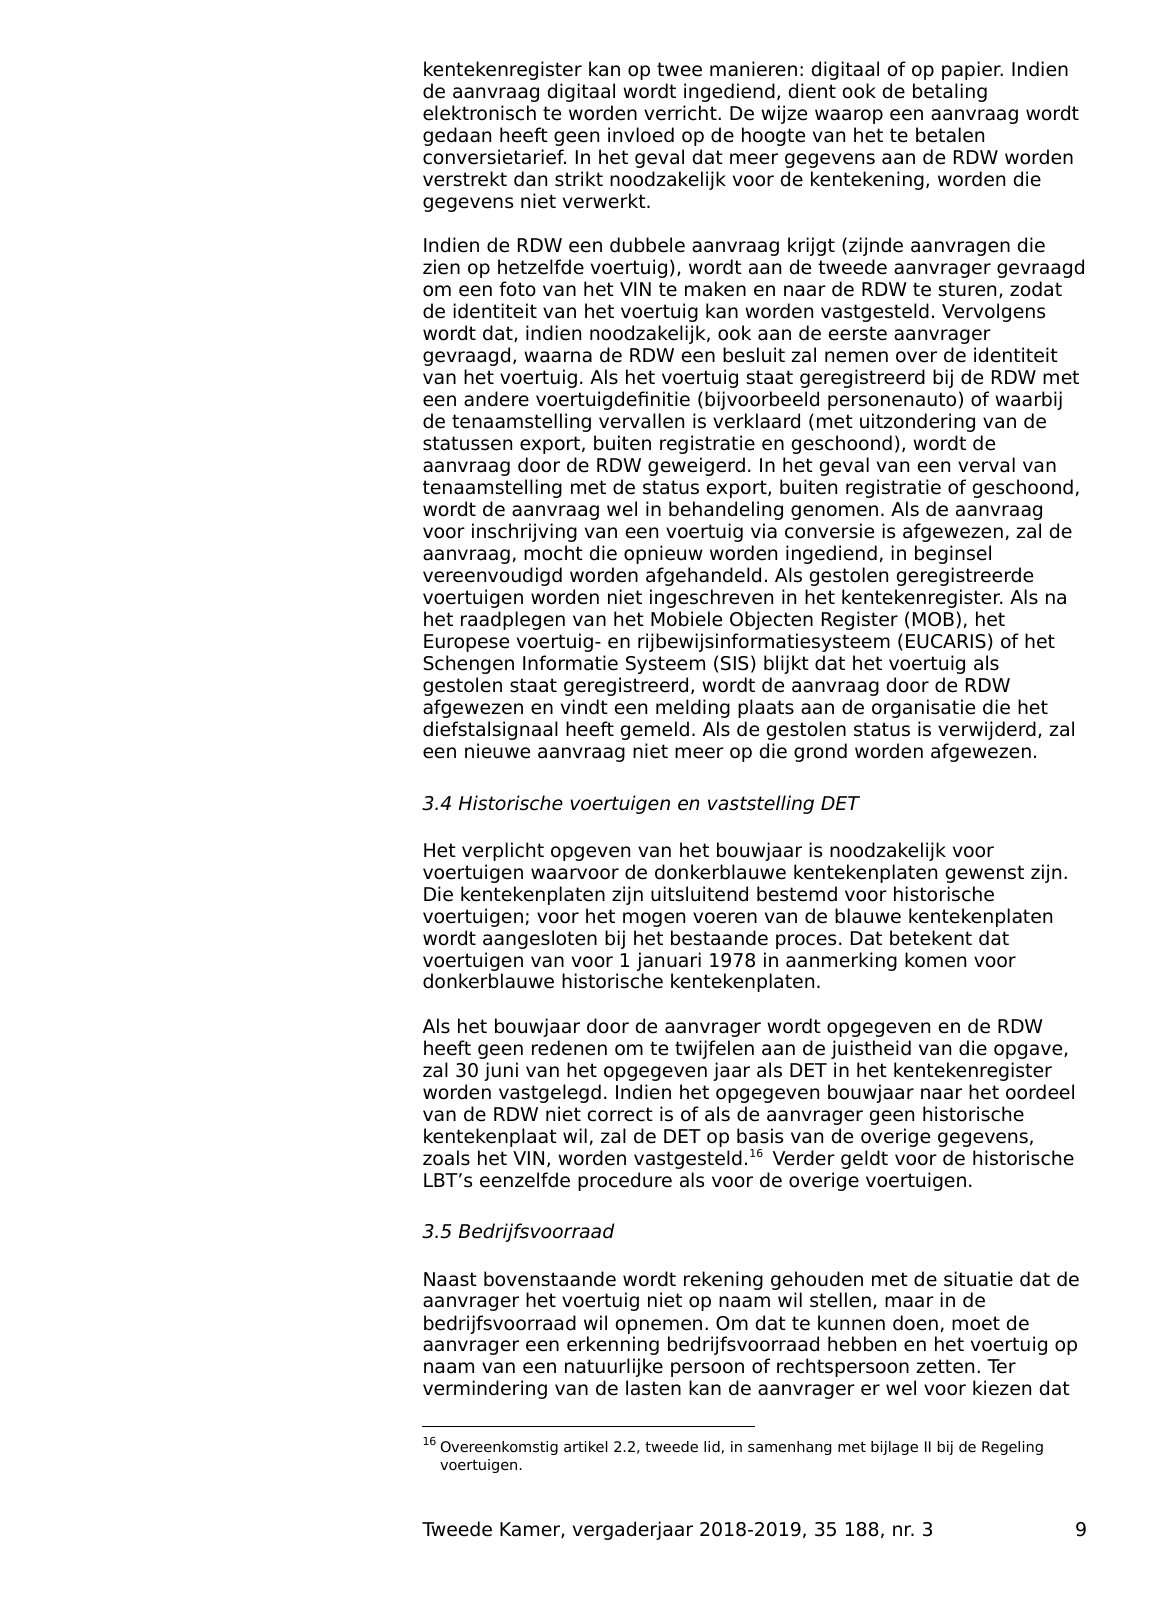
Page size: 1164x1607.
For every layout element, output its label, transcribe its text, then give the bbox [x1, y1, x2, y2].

subtitle 3.4 Historische voertuigen en vaststelling DET [422, 793, 1087, 814]
text Indien de RDW een dubbele aanvraag krijgt (zijnde aanvragen die zien op hetzelfde voertuig), wordt aan de tweede aanvrager gevraagd om een foto van het VIN te maken en naar de RDW te sturen, zodat de identiteit van het voertuig kan worden vastgesteld. Vervolgens wordt dat, indien noodzakelijk, ook aan de eerste aanvrager gevraagd, waarna de RDW een besluit zal nemen over de identiteit van het voertuig. Als het voertuig staat geregistreerd bij de RDW met een andere voertuigdefinitie (bijvoorbeeld personenauto) of waarbij de tenaamstelling vervallen is verklaard (met uitzondering van de statussen export, buiten registratie en geschoond), wordt de aanvraag door de RDW geweigerd. In het geval van een verval van tenaamstelling met de status export, buiten registratie of geschoond, wordt de aanvraag wel in behandeling genomen. Als de aanvraag voor inschrijving van een voertuig via conversie is afgewezen, zal de aanvraag, mocht die opnieuw worden ingediend, in beginsel vereenvoudigd worden afgehandeld. Als gestolen geregistreerde voertuigen worden niet ingeschreven in het kentekenregister. Als na het raadplegen van het Mobiele Objecten Register (MOB), het Europese voertuig- en rijbewijsinformatiesysteem (EUCARIS) of het Schengen Informatie Systeem (SIS) blijkt dat het voertuig als gestolen staat geregistreerd, wordt de aanvraag door de RDW afgewezen en vindt een melding plaats aan de organisatie die het diefstalsignaal heeft gemeld. Als de gestolen status is verwijderd, zal een nieuwe aanvraag niet meer op die grond worden afgewezen. [422, 235, 1087, 763]
text kentekenregister kan op twee manieren: digitaal of op papier. Indien de aanvraag digitaal wordt ingediend, dient ook de betaling elektronisch te worden verricht. De wijze waarop een aanvraag wordt gedaan heeft geen invloed op de hoogte van het te betalen conversietarief. In het geval dat meer gegevens aan de RDW worden verstrekt dan strikt noodzakelijk voor de kentekening, worden die gegevens niet verwerkt. [422, 59, 1087, 213]
text Als het bouwjaar door de aanvrager wordt opgegeven en de RDW heeft geen redenen om te twijfelen aan de juistheid van die opgave, zal 30 juni van het opgegeven jaar als DET in het kentekenregister worden vastgelegd. Indien het opgegeven bouwjaar naar het oordeel van de RDW niet correct is of als de aanvrager geen historische kentekenplaat wil, zal de DET op basis van de overige gegevens, zoals het VIN, worden vastgesteld. Verder geldt voor de historische LBT’s eenzelfde procedure als voor de overige voertuigen. [422, 1016, 1087, 1191]
subtitle 3.5 Bedrijfsvoorraad [422, 1221, 1087, 1243]
text Overeenkomstig artikel 2.2, tweede lid, in samenhang met bijlage II bij de Regeling voertuigen. [422, 1435, 1087, 1474]
text Het verplicht opgeven van het bouwjaar is noodzakelijk voor voertuigen waarvoor de donkerblauwe kentekenplaten gewenst zijn. Die kentekenplaten zijn uitsluitend bestemd voor historische voertuigen; voor het mogen voeren van de blauwe kentekenplaten wordt aangesloten bij het bestaande proces. Dat betekent dat voertuigen van voor 1 januari 1978 in aanmerking komen voor donkerblauwe historische kentekenplaten. [422, 839, 1087, 993]
text Naast bovenstaande wordt rekening gehouden met de situatie dat de aanvrager het voertuig niet op naam wil stellen, maar in de bedrijfsvoorraad wil opnemen. Om dat te kunnen doen, moet de aanvrager een erkenning bedrijfsvoorraad hebben en het voertuig op naam van een natuurlijke persoon of rechtspersoon zetten. Ter vermindering van de lasten kan de aanvrager er wel voor kiezen dat [422, 1268, 1087, 1400]
